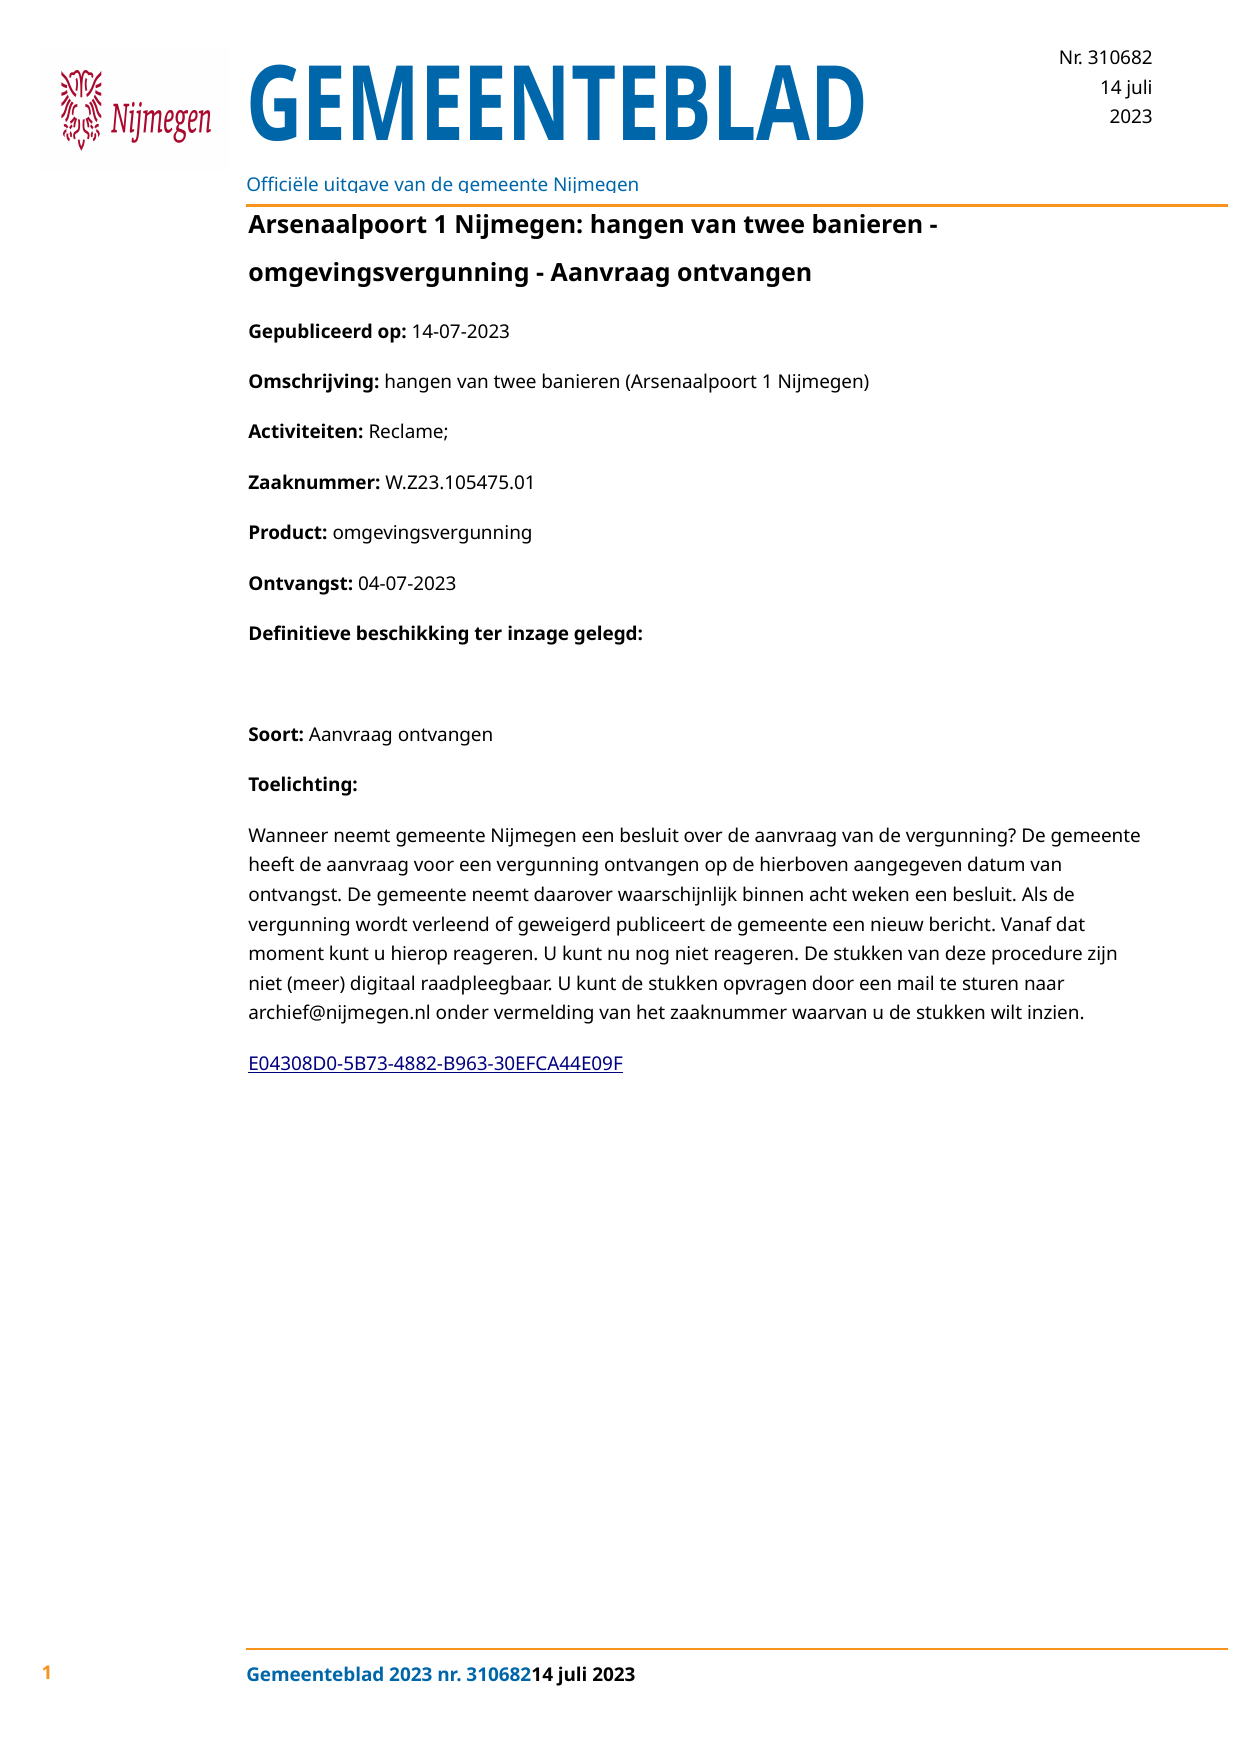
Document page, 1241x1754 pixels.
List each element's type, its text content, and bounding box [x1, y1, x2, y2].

text Definitieve beschikking ter inzage gelegd: [248, 620, 1152, 646]
text Zaaknummer: W.Z23.105475.01 [248, 469, 1152, 495]
picture [41, 47, 231, 172]
text Product: omgevingsvergunning [248, 519, 1152, 545]
text Omschrijving: hangen van twee banieren (Arsenaalpoort 1 Nijmegen) [248, 368, 1152, 394]
text Wanneer neemt gemeente Nijmegen een besluit over de aanvraag van de vergunning? De gemeente heeft de aanvraag voor een vergunning ontvangen op de hierboven aangegeven datum van ontvangst. De gemeente neemt daarover waarschijnlijk binnen acht weken een besluit. Als de vergunning wordt verleend of geweigerd publiceert de gemeente een nieuw bericht. Vanaf dat moment kunt u hierop reageren. U kunt nu nog niet reageren. De stukken van deze procedure zijn niet (meer) digitaal raadpleegbaar. U kunt de stukken opvragen door een mail te sturen naar archief@nijmegen.nl onder vermelding van het zaaknummer waarvan u de stukken wilt inzien. [248, 822, 1152, 1025]
text Soort: Aanvraag ontvangen [248, 721, 1152, 747]
text E04308D0-5B73-4882-B963-30EFCA44E09F [248, 1050, 1152, 1076]
text Activiteiten: Reclame; [248, 419, 1152, 444]
text Ontvangst: 04-07-2023 [248, 570, 1152, 596]
text Toelichting: [248, 772, 1152, 797]
text Gepubliceerd op: 14-07-2023 [248, 318, 1152, 344]
text Arsenaalpoort 1 Nijmegen: hangen van twee banieren - omgevingsvergunning - Aanvraag ontvangen [248, 207, 1152, 288]
